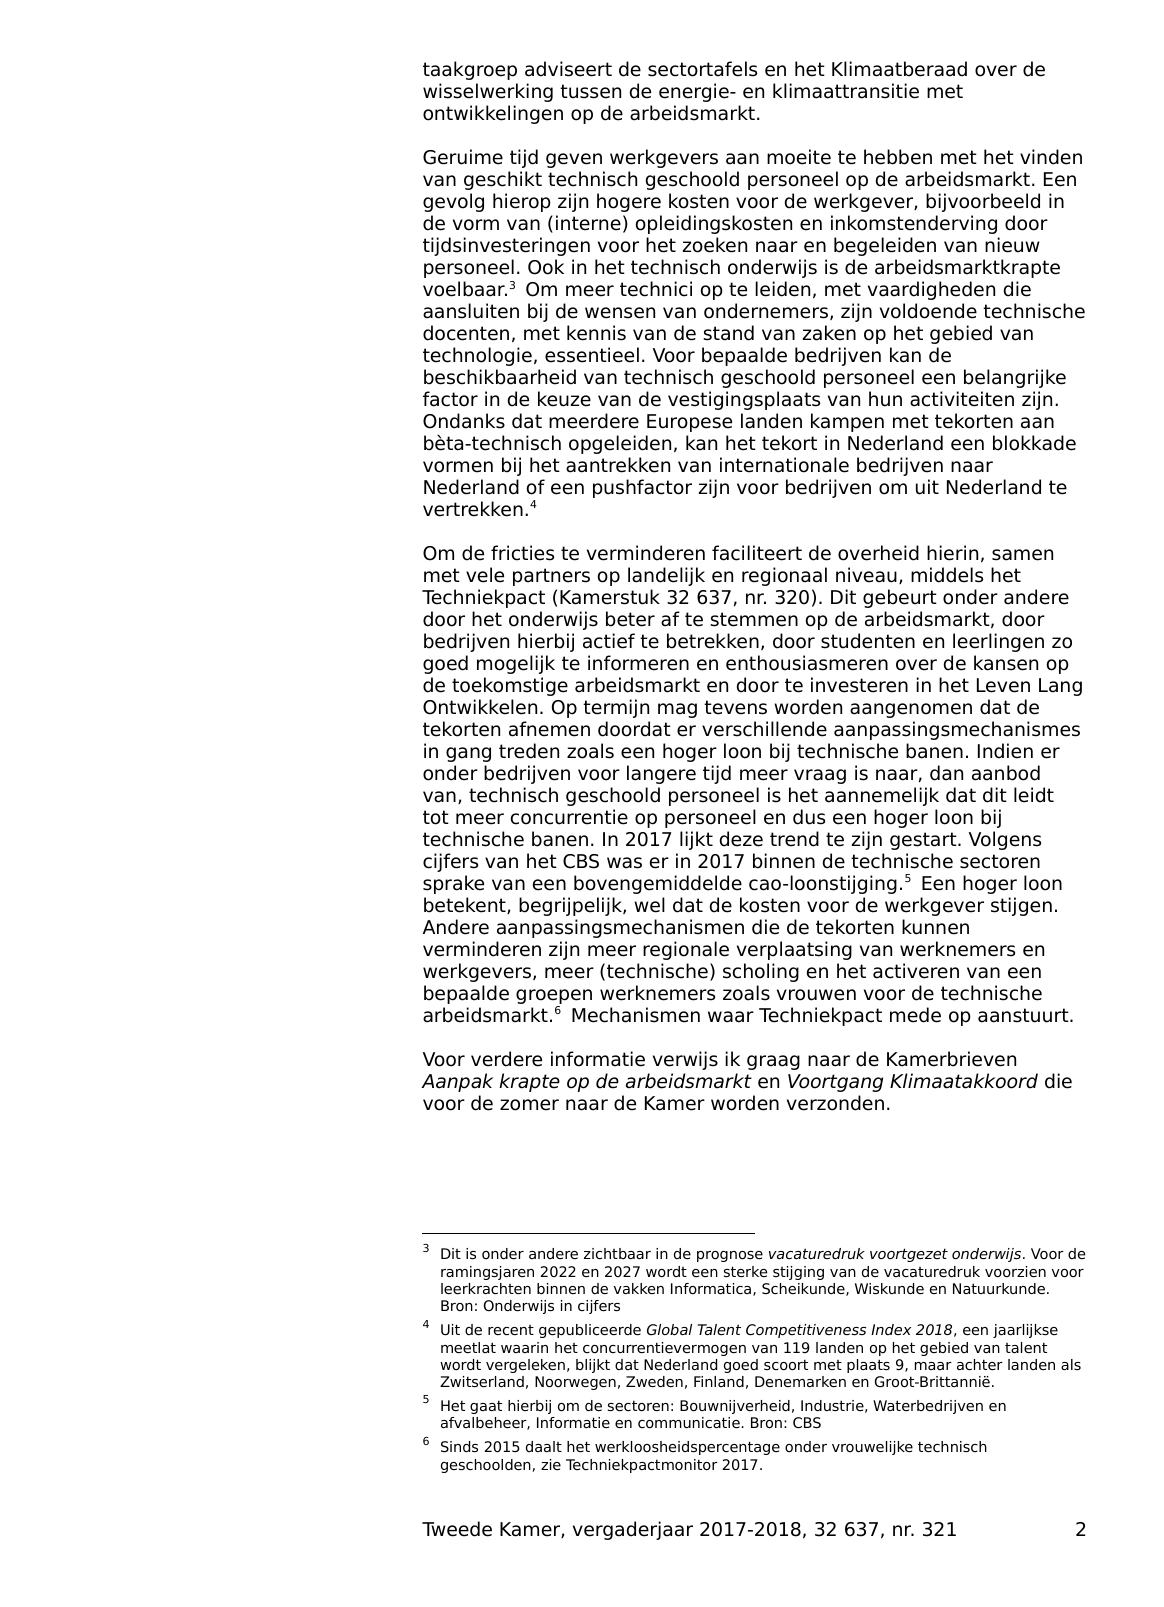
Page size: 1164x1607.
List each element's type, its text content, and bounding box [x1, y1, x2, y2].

text Uit de recent gepubliceerde Global Talent Competitiveness Index 2018, een jaarlijkse meetlat waarin het concurrentievermogen van 119 landen op het gebied van talent wordt vergeleken, blijkt dat Nederland goed scoort met plaats 9, maar achter landen als Zwitserland, Noorwegen, Zweden, Finland, Denemarken en Groot-Brittannië. [422, 1318, 1087, 1391]
text Om de fricties te verminderen faciliteert de overheid hierin, samen met vele partners op landelijk en regionaal niveau, middels het Techniekpact (Kamerstuk 32 637, nr. 320). Dit gebeurt onder andere door het onderwijs beter af te stemmen op de arbeidsmarkt, door bedrijven hierbij actief te betrekken, door studenten en leerlingen zo goed mogelijk te informeren en enthousiasmeren over de kansen op de toekomstige arbeidsmarkt en door te investeren in het Leven Lang Ontwikkelen. Op termijn mag tevens worden aangenomen dat de tekorten afnemen doordat er verschillende aanpassingsmechanismes in gang treden zoals een hoger loon bij technische banen. Indien er onder bedrijven voor langere tijd meer vraag is naar, dan aanbod van, technisch geschoold personeel is het aannemelijk dat dit leidt tot meer concurrentie op personeel en dus een hoger loon bij technische banen. In 2017 lijkt deze trend te zijn gestart. Volgens cijfers van het CBS was er in 2017 binnen de technische sectoren sprake van een bovengemiddelde cao-loonstijging. Een hoger loon betekent, begrijpelijk, wel dat de kosten voor de werkgever stijgen. Andere aanpassingsmechanismen die de tekorten kunnen verminderen zijn meer regionale verplaatsing van werknemers en werkgevers, meer (technische) scholing en het activeren van een bepaalde groepen werknemers zoals vrouwen voor de technische arbeidsmarkt. Mechanismen waar Techniekpact mede op aanstuurt. [422, 543, 1087, 1027]
text taakgroep adviseert de sectortafels en het Klimaatberaad over de wisselwerking tussen de energie- en klimaattransitie met ontwikkelingen op de arbeidsmarkt. [422, 59, 1087, 125]
text Geruime tijd geven werkgevers aan moeite te hebben met het vinden van geschikt technisch geschoold personeel op de arbeidsmarkt. Een gevolg hierop zijn hogere kosten voor de werkgever, bijvoorbeeld in de vorm van (interne) opleidingskosten en inkomstenderving door tijdsinvesteringen voor het zoeken naar en begeleiden van nieuw personeel. Ook in het technisch onderwijs is de arbeidsmarktkrapte voelbaar. Om meer technici op te leiden, met vaardigheden die aansluiten bij de wensen van ondernemers, zijn voldoende technische docenten, met kennis van de stand van zaken op het gebied van technologie, essentieel. Voor bepaalde bedrijven kan de beschikbaarheid van technisch geschoold personeel een belangrijke factor in de keuze van de vestigingsplaats van hun activiteiten zijn. Ondanks dat meerdere Europese landen kampen met tekorten aan bèta-technisch opgeleiden, kan het tekort in Nederland een blokkade vormen bij het aantrekken van internationale bedrijven naar Nederland of een pushfactor zijn voor bedrijven om uit Nederland te vertrekken. [422, 147, 1087, 521]
text Dit is onder andere zichtbaar in de prognose vacaturedruk voortgezet onderwijs. Voor de ramingsjaren 2022 en 2027 wordt een sterke stijging van de vacaturedruk voorzien voor leerkrachten binnen de vakken Informatica, Scheikunde, Wiskunde en Natuurkunde. Bron: Onderwijs in cijfers [422, 1242, 1087, 1315]
text Het gaat hierbij om de sectoren: Bouwnijverheid, Industrie, Waterbedrijven en afvalbeheer, Informatie en communicatie. Bron: CBS [422, 1393, 1087, 1432]
text Sinds 2015 daalt het werkloosheidspercentage onder vrouwelijke technisch geschoolden, zie Techniekpactmonitor 2017. [422, 1435, 1087, 1474]
text Voor verdere informatie verwijs ik graag naar de Kamerbrieven Aanpak krapte op de arbeidsmarkt en Voortgang Klimaatakkoord die voor de zomer naar de Kamer worden verzonden. [422, 1049, 1087, 1115]
